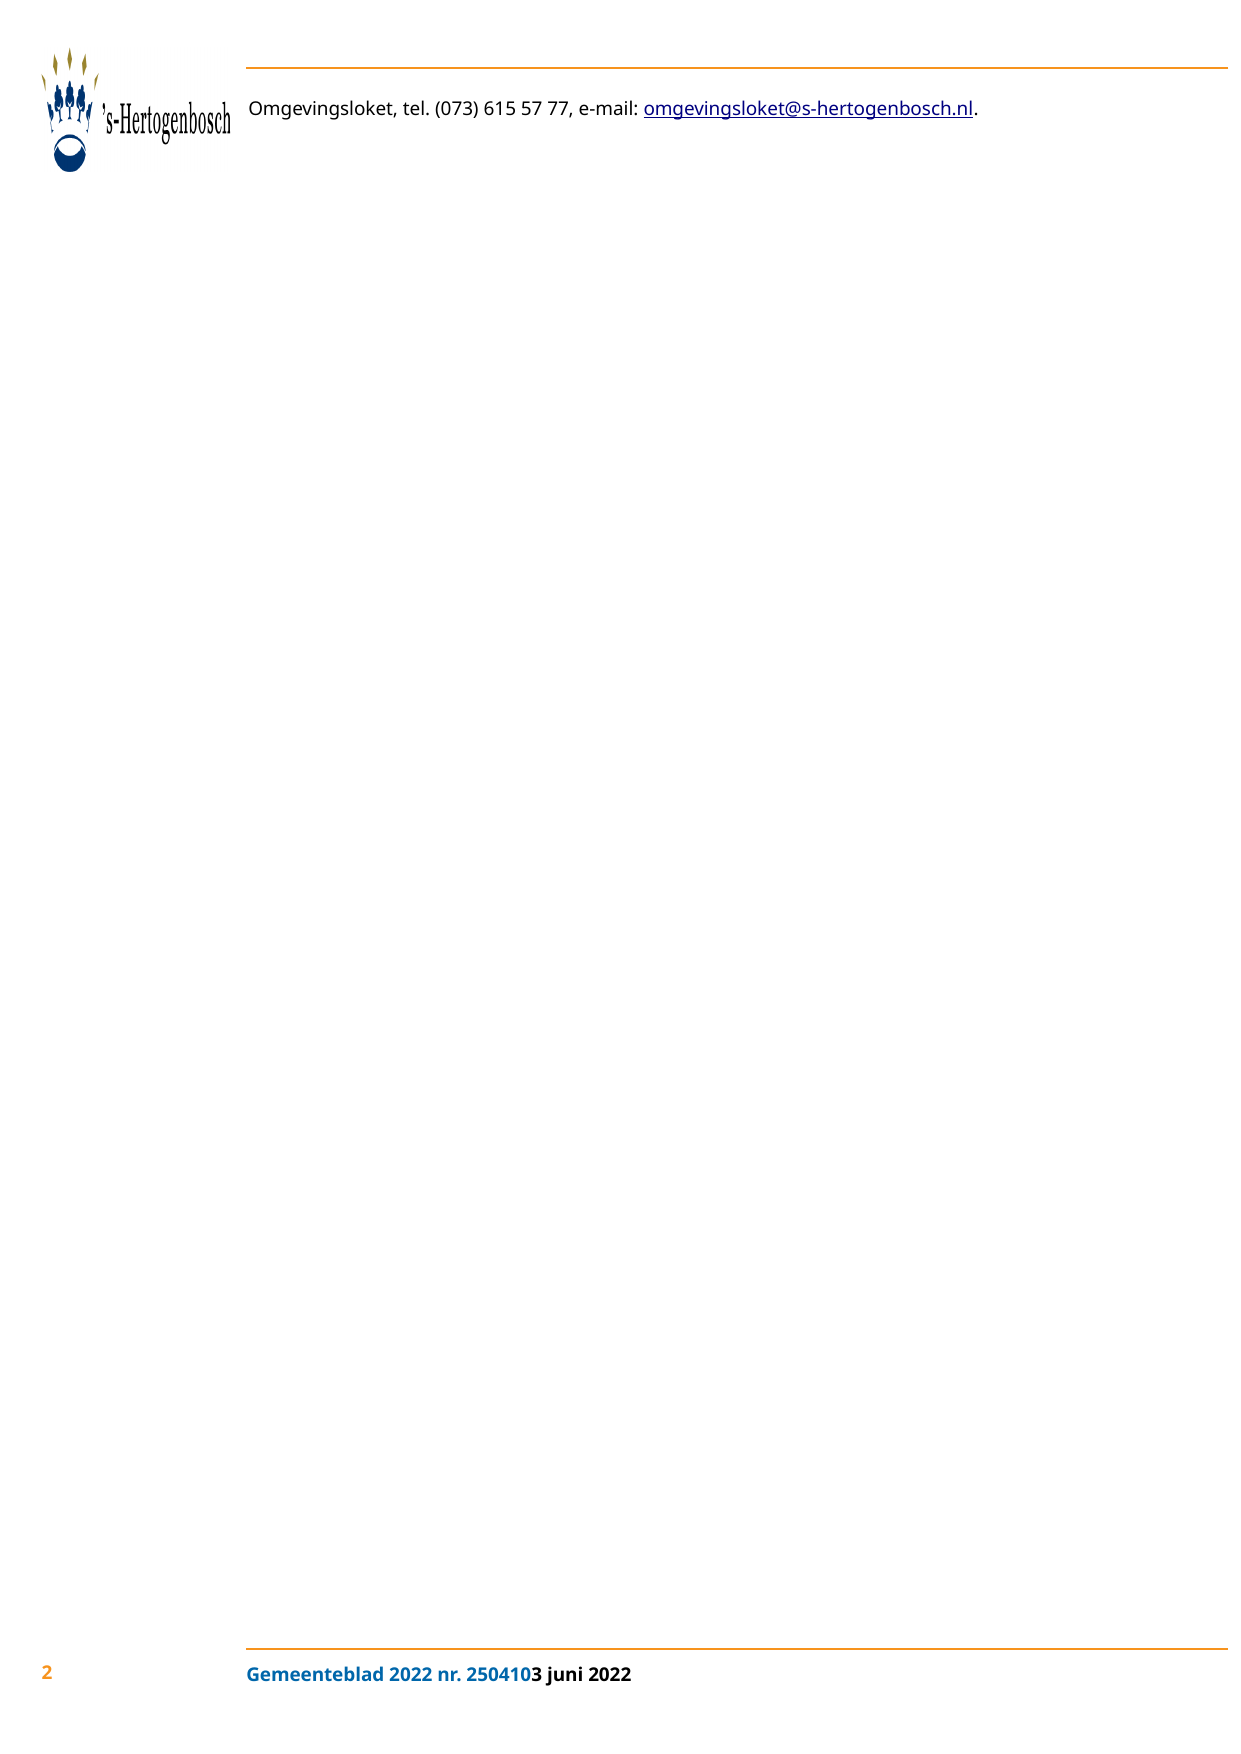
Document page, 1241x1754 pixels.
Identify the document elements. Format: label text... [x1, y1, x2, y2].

picture [41, 47, 231, 172]
text Omgevingsloket, tel. (073) 615 57 77, e-mail: omgevingsloket@s-hertogenbosch.nl. [248, 95, 1152, 121]
